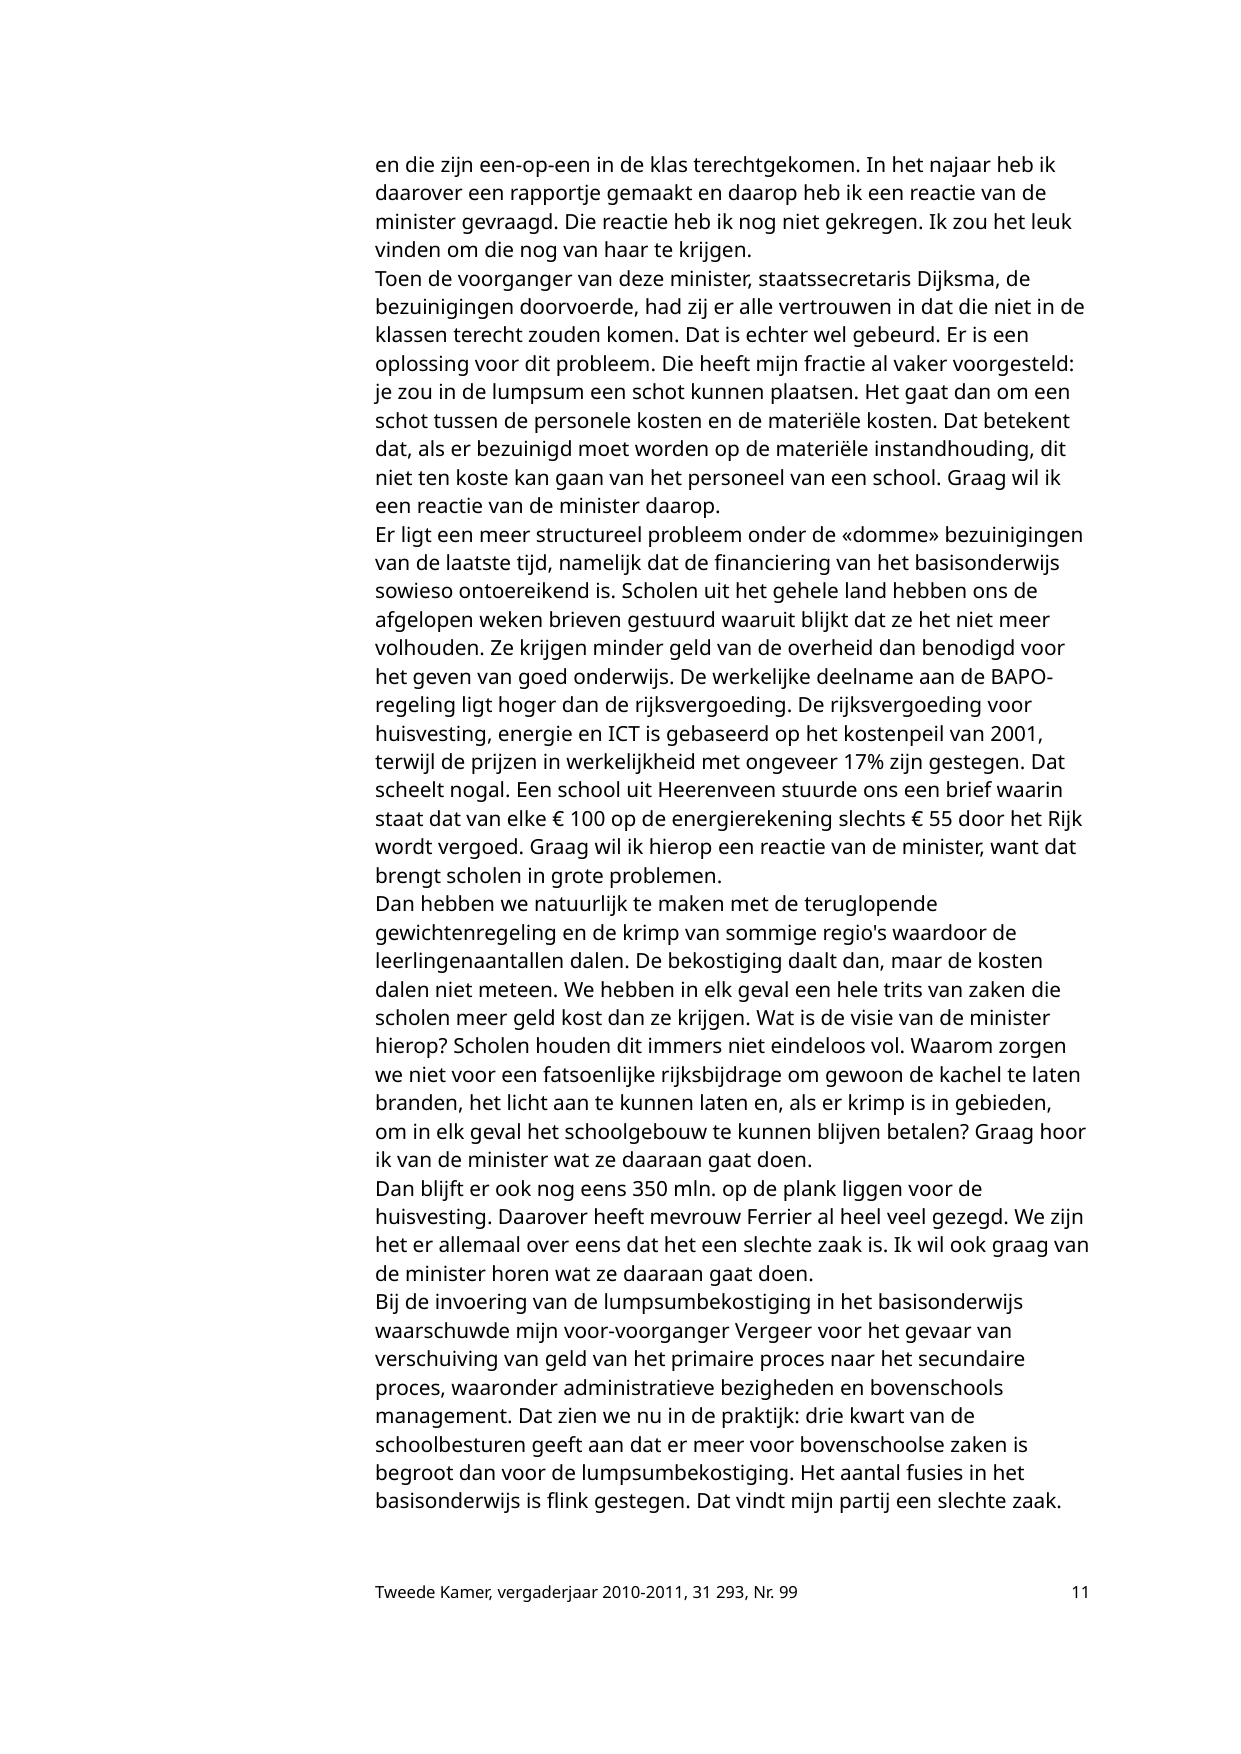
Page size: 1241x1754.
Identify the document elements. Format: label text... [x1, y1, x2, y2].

text Toen de voorganger van deze minister, staatssecretaris Dijksma, de bezuinigingen doorvoerde, had zij er alle vertrouwen in dat die niet in de klassen terecht zouden komen. Dat is echter wel gebeurd. Er is een oplossing voor dit probleem. Die heeft mijn fractie al vaker voorgesteld: je zou in de lumpsum een schot kunnen plaatsen. Het gaat dan om een schot tussen de personele kosten en de materiële kosten. Dat betekent dat, als er bezuinigd moet worden op de materiële instandhouding, dit niet ten koste kan gaan van het personeel van een school. Graag wil ik een reactie van de minister daarop. [375, 264, 1090, 520]
text Er ligt een meer structureel probleem onder de «domme» bezuinigingen van de laatste tijd, namelijk dat de financiering van het basisonderwijs sowieso ontoereikend is. Scholen uit het gehele land hebben ons de afgelopen weken brieven gestuurd waaruit blijkt dat ze het niet meer volhouden. Ze krijgen minder geld van de overheid dan benodigd voor het geven van goed onderwijs. De werkelijke deelname aan de BAPO-regeling ligt hoger dan de rijksvergoeding. De rijksvergoeding voor huisvesting, energie en ICT is gebaseerd op het kostenpeil van 2001, terwijl de prijzen in werkelijkheid met ongeveer 17% zijn gestegen. Dat scheelt nogal. Een school uit Heerenveen stuurde ons een brief waarin staat dat van elke € 100 op de energierekening slechts € 55 door het Rijk wordt vergoed. Graag wil ik hierop een reactie van de minister, want dat brengt scholen in grote problemen. [375, 520, 1090, 889]
text Bij de invoering van de lumpsumbekostiging in het basisonderwijs waarschuwde mijn voor-voorganger Vergeer voor het gevaar van verschuiving van geld van het primaire proces naar het secundaire proces, waaronder administratieve bezigheden en bovenschools management. Dat zien we nu in de praktijk: drie kwart van de schoolbesturen geeft aan dat er meer voor bovenschoolse zaken is begroot dan voor de lumpsumbekostiging. Het aantal fusies in het basisonderwijs is flink gestegen. Dat vindt mijn partij een slechte zaak. [375, 1287, 1090, 1515]
text Dan blijft er ook nog eens 350 mln. op de plank liggen voor de huisvesting. Daarover heeft mevrouw Ferrier al heel veel gezegd. We zijn het er allemaal over eens dat het een slechte zaak is. Ik wil ook graag van de minister horen wat ze daaraan gaat doen. [375, 1174, 1090, 1287]
text Dan hebben we natuurlijk te maken met de teruglopende gewichtenregeling en de krimp van sommige regio's waardoor de leerlingenaantallen dalen. De bekostiging daalt dan, maar de kosten dalen niet meteen. We hebben in elk geval een hele trits van zaken die scholen meer geld kost dan ze krijgen. Wat is de visie van de minister hierop? Scholen houden dit immers niet eindeloos vol. Waarom zorgen we niet voor een fatsoenlijke rijksbijdrage om gewoon de kachel te laten branden, het licht aan te kunnen laten en, als er krimp is in gebieden, om in elk geval het schoolgebouw te kunnen blijven betalen? Graag hoor ik van de minister wat ze daaraan gaat doen. [375, 889, 1090, 1174]
text en die zijn een-op-een in de klas terechtgekomen. In het najaar heb ik daarover een rapportje gemaakt en daarop heb ik een reactie van de minister gevraagd. Die reactie heb ik nog niet gekregen. Ik zou het leuk vinden om die nog van haar te krijgen. [375, 150, 1090, 264]
